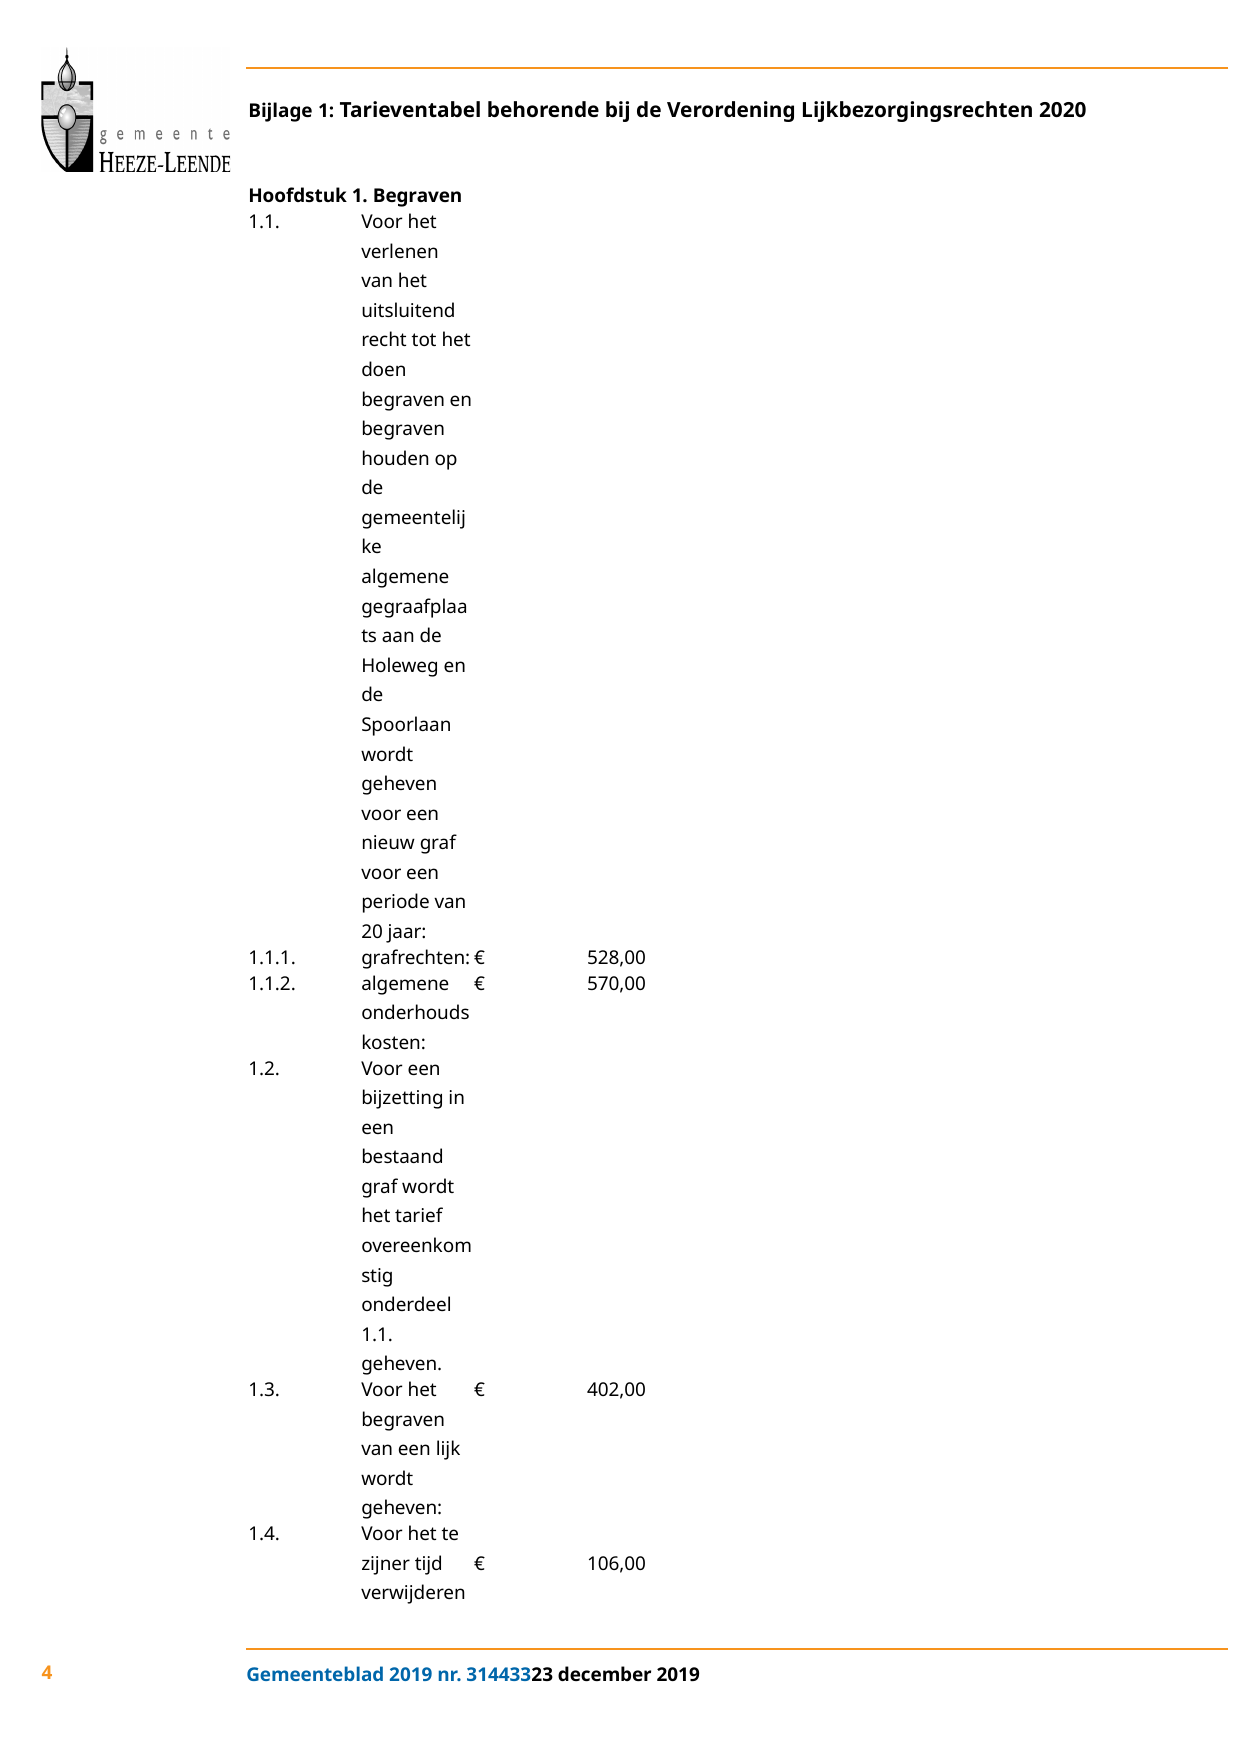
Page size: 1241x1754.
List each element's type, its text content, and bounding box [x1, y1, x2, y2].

text Bijlage 1: Tarieventabel behorende bij de Verordening Lijkbezorgingsrechten 2020 [248, 95, 1152, 123]
table_cell 528,00 [587, 944, 700, 970]
table_cell 1.1.2. [248, 970, 361, 1055]
table_cell 1.2. [248, 1055, 361, 1376]
table_cell € [474, 970, 587, 1055]
table_cell Voor het begraven van een lijk wordt geheven: [361, 1376, 474, 1520]
table_cell € [474, 944, 587, 970]
table_cell € [474, 1376, 587, 1520]
table_cell 402,00 [587, 1376, 700, 1520]
table_cell [474, 1055, 587, 1376]
table_cell 1.1. [248, 208, 361, 944]
table_cell 1.4. [248, 1520, 361, 1605]
table_cell [587, 1055, 700, 1376]
table_cell 570,00 [587, 970, 700, 1055]
table_cell Voor een bijzetting in een bestaand graf wordt het tarief overeenkomstig onderdeel 1.1. geheven. [361, 1055, 474, 1376]
table_cell grafrechten: [361, 944, 474, 970]
table_cell Voor het te zijner tijd verwijderen [361, 1520, 474, 1605]
table_cell 1.1.1. [248, 944, 361, 970]
table_cell € [474, 1520, 587, 1605]
table_cell 106,00 [587, 1520, 700, 1605]
table_cell Voor het verlenen van het uitsluitend recht tot het doen begraven en begraven houden op de gemeentelijke algemene gegraafplaats aan de Holeweg en de Spoorlaan wordt geheven voor een nieuw graf voor een periode van 20 jaar: [361, 208, 474, 944]
table_cell [587, 208, 700, 944]
table_cell 1.3. [248, 1376, 361, 1520]
table_header Hoofdstuk 1. Begraven [248, 183, 700, 208]
table_cell [474, 208, 587, 944]
picture [41, 47, 231, 172]
table_cell algemene onderhoudskosten: [361, 970, 474, 1055]
